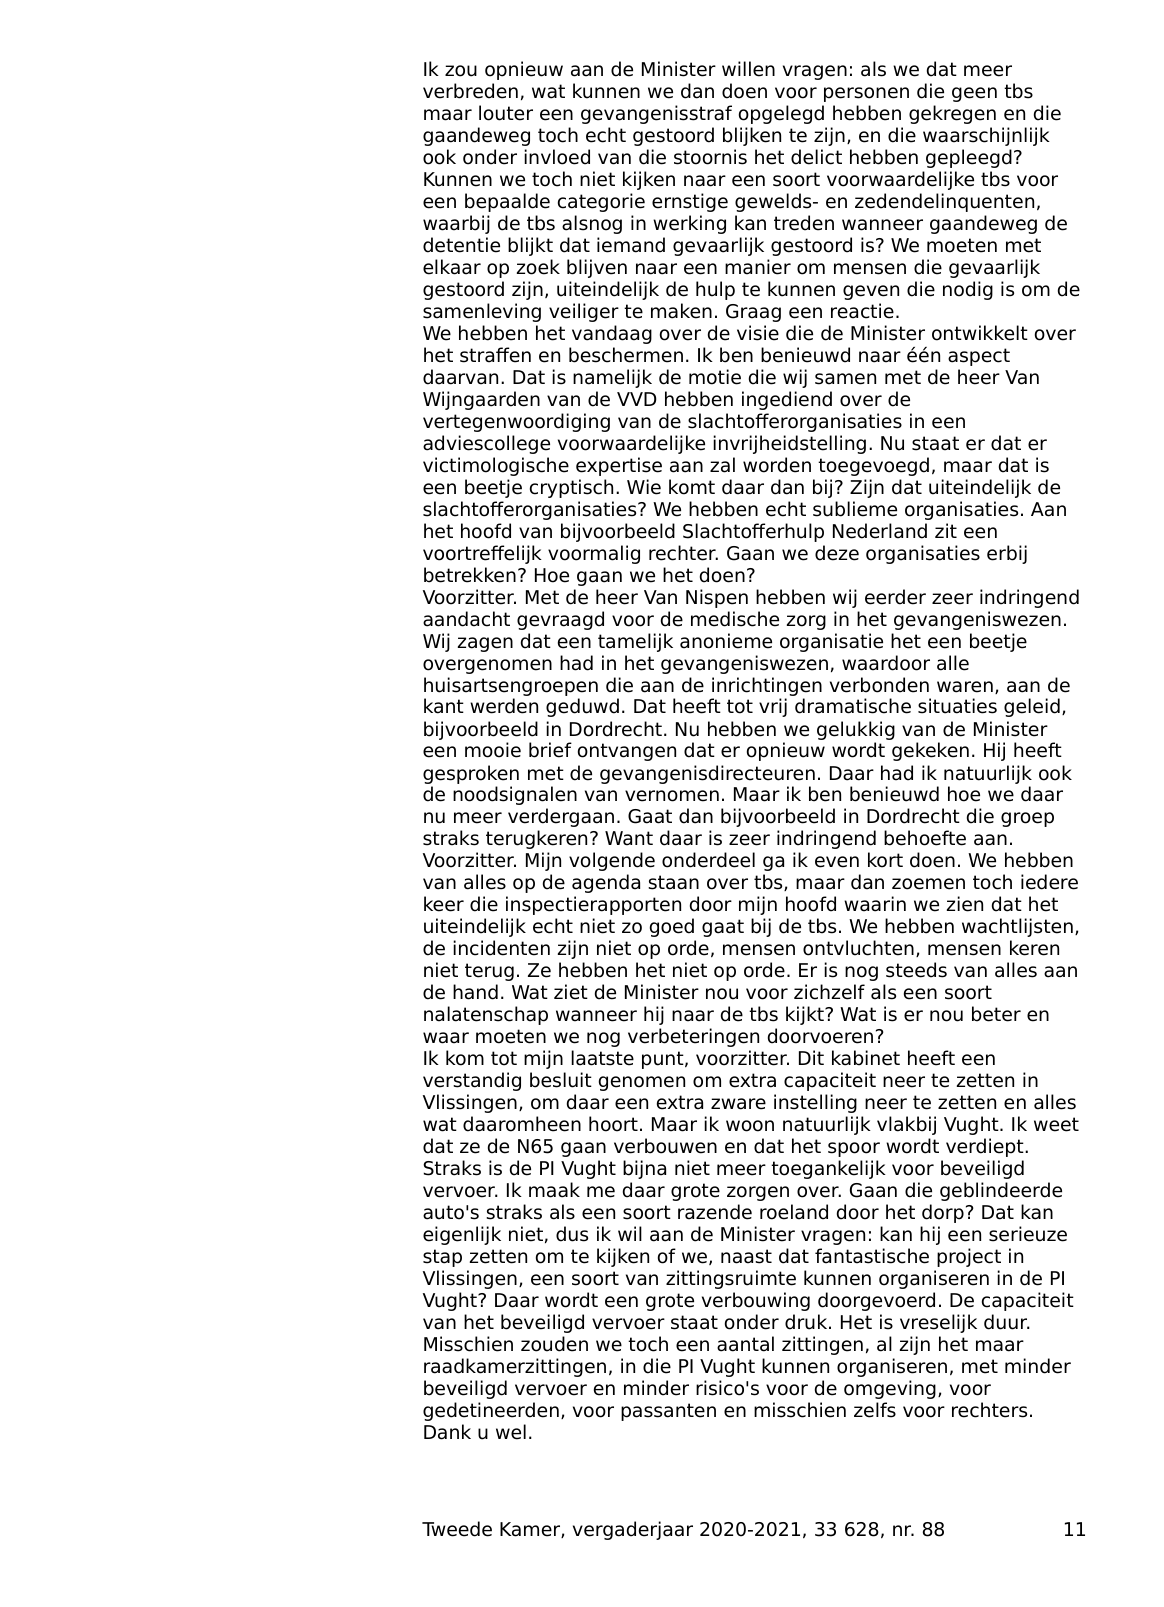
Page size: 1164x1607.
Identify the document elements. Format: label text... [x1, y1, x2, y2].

text Ik kom tot mijn laatste punt, voorzitter. Dit kabinet heeft een verstandig besluit genomen om extra capaciteit neer te zetten in Vlissingen, om daar een extra zware instelling neer te zetten en alles wat daaromheen hoort. Maar ik woon natuurlijk vlakbij Vught. Ik weet dat ze de N65 gaan verbouwen en dat het spoor wordt verdiept. Straks is de PI Vught bijna niet meer toegankelijk voor beveiligd vervoer. Ik maak me daar grote zorgen over. Gaan die geblindeerde auto's straks als een soort razende roeland door het dorp? Dat kan eigenlijk niet, dus ik wil aan de Minister vragen: kan hij een serieuze stap zetten om te kijken of we, naast dat fantastische project in Vlissingen, een soort van zittingsruimte kunnen organiseren in de PI Vught? Daar wordt een grote verbouwing doorgevoerd. De capaciteit van het beveiligd vervoer staat onder druk. Het is vreselijk duur. Misschien zouden we toch een aantal zittingen, al zijn het maar raadkamerzittingen, in die PI Vught kunnen organiseren, met minder beveiligd vervoer en minder risico's voor de omgeving, voor gedetineerden, voor passanten en misschien zelfs voor rechters. [422, 1048, 1087, 1422]
text Ik zou opnieuw aan de Minister willen vragen: als we dat meer verbreden, wat kunnen we dan doen voor personen die geen tbs maar louter een gevangenisstraf opgelegd hebben gekregen en die gaandeweg toch echt gestoord blijken te zijn, en die waarschijnlijk ook onder invloed van die stoornis het delict hebben gepleegd? Kunnen we toch niet kijken naar een soort voorwaardelijke tbs voor een bepaalde categorie ernstige gewelds- en zedendelinquenten, waarbij de tbs alsnog in werking kan treden wanneer gaandeweg de detentie blijkt dat iemand gevaarlijk gestoord is? We moeten met elkaar op zoek blijven naar een manier om mensen die gevaarlijk gestoord zijn, uiteindelijk de hulp te kunnen geven die nodig is om de samenleving veiliger te maken. Graag een reactie. [422, 59, 1087, 323]
text We hebben het vandaag over de visie die de Minister ontwikkelt over het straffen en beschermen. Ik ben benieuwd naar één aspect daarvan. Dat is namelijk de motie die wij samen met de heer Van Wijngaarden van de VVD hebben ingediend over de vertegenwoordiging van de slachtofferorganisaties in een adviescollege voorwaardelijke invrijheidstelling. Nu staat er dat er victimologische expertise aan zal worden toegevoegd, maar dat is een beetje cryptisch. Wie komt daar dan bij? Zijn dat uiteindelijk de slachtofferorganisaties? We hebben echt sublieme organisaties. Aan het hoofd van bijvoorbeeld Slachtofferhulp Nederland zit een voortreffelijk voormalig rechter. Gaan we deze organisaties erbij betrekken? Hoe gaan we het doen? [422, 323, 1087, 587]
text Dank u wel. [422, 1422, 1087, 1444]
text Voorzitter. Met de heer Van Nispen hebben wij eerder zeer indringend aandacht gevraagd voor de medische zorg in het gevangeniswezen. Wij zagen dat een tamelijk anonieme organisatie het een beetje overgenomen had in het gevangeniswezen, waardoor alle huisartsengroepen die aan de inrichtingen verbonden waren, aan de kant werden geduwd. Dat heeft tot vrij dramatische situaties geleid, bijvoorbeeld in Dordrecht. Nu hebben we gelukkig van de Minister een mooie brief ontvangen dat er opnieuw wordt gekeken. Hij heeft gesproken met de gevangenisdirecteuren. Daar had ik natuurlijk ook de noodsignalen van vernomen. Maar ik ben benieuwd hoe we daar nu meer verdergaan. Gaat dan bijvoorbeeld in Dordrecht die groep straks terugkeren? Want daar is zeer indringend behoefte aan. [422, 587, 1087, 850]
text Voorzitter. Mijn volgende onderdeel ga ik even kort doen. We hebben van alles op de agenda staan over tbs, maar dan zoemen toch iedere keer die inspectierapporten door mijn hoofd waarin we zien dat het uiteindelijk echt niet zo goed gaat bij de tbs. We hebben wachtlijsten, de incidenten zijn niet op orde, mensen ontvluchten, mensen keren niet terug. Ze hebben het niet op orde. Er is nog steeds van alles aan de hand. Wat ziet de Minister nou voor zichzelf als een soort nalatenschap wanneer hij naar de tbs kijkt? Wat is er nou beter en waar moeten we nog verbeteringen doorvoeren? [422, 850, 1087, 1048]
